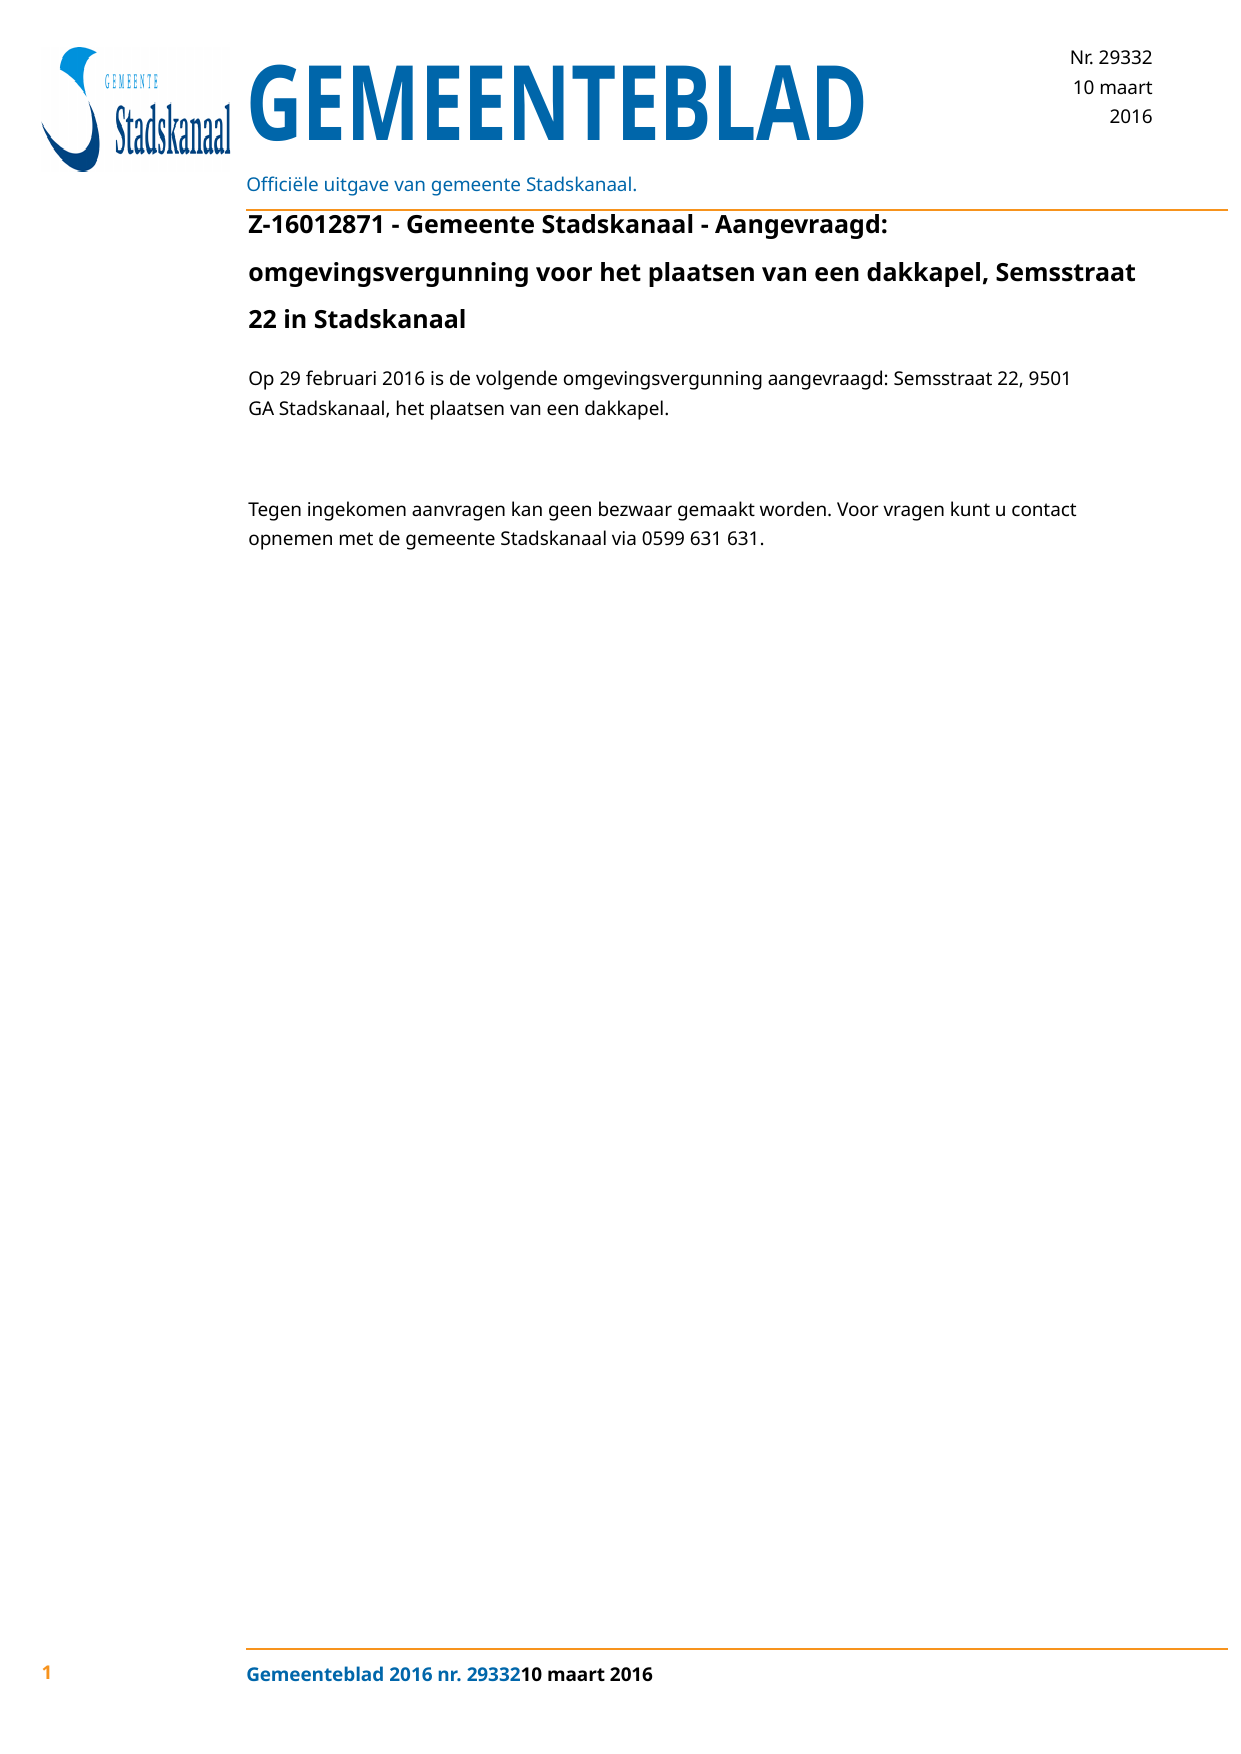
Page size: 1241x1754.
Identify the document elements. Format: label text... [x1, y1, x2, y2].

picture [41, 47, 231, 172]
text Tegen ingekomen aanvragen kan geen bezwaar gemaakt worden. Voor vragen kunt u contact opnemen met de gemeente Stadskanaal via 0599 631 631. [248, 496, 1152, 551]
text Z-16012871 - Gemeente Stadskanaal - Aangevraagd: omgevingsvergunning voor het plaatsen van een dakkapel, Semsstraat 22 in Stadskanaal [248, 211, 1152, 336]
text Op 29 februari 2016 is de volgende omgevingsvergunning aangevraagd: Semsstraat 22, 9501 GA Stadskanaal, het plaatsen van een dakkapel. [248, 366, 1152, 421]
